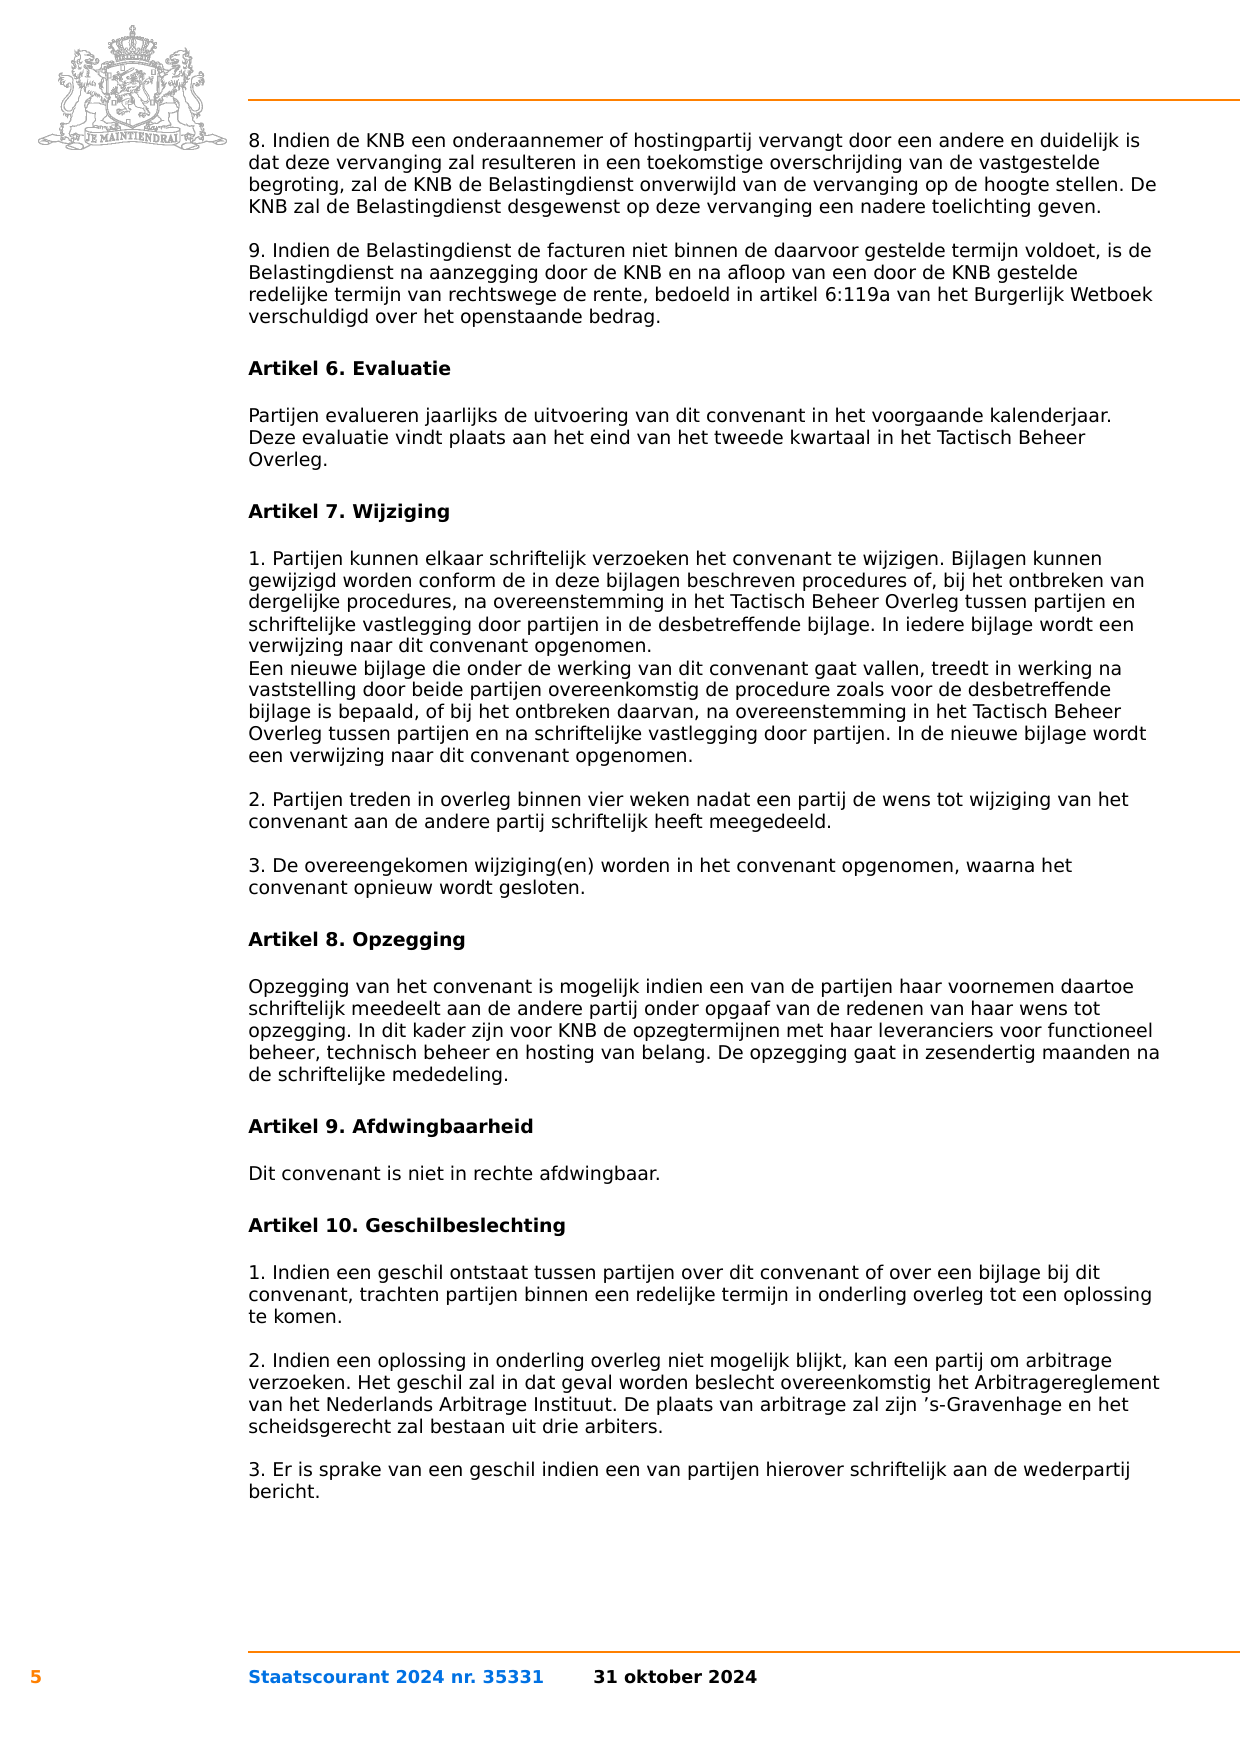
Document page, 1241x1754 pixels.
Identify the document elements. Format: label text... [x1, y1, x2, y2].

text Opzegging van het convenant is mogelijk indien een van de partijen haar voornemen daartoe schriftelijk meedeelt aan de andere partij onder opgaaf van de redenen van haar wens tot opzegging. In dit kader zijn voor KNB de opzegtermijnen met haar leveranciers voor functioneel beheer, technisch beheer en hosting van belang. De opzegging gaat in zesendertig maanden na de schriftelijke mededeling. [248, 976, 1163, 1086]
text 1. Partijen kunnen elkaar schriftelijk verzoeken het convenant te wijzigen. Bijlagen kunnen gewijzigd worden conform de in deze bijlagen beschreven procedures of, bij het ontbreken van dergelijke procedures, na overeenstemming in het Tactisch Beheer Overleg tussen partijen en schriftelijke vastlegging door partijen in de desbetreffende bijlage. In iedere bijlage wordt een verwijzing naar dit convenant opgenomen. [248, 547, 1163, 657]
text 3. De overeengekomen wijziging(en) worden in het convenant opgenomen, waarna het convenant opnieuw wordt gesloten. [248, 855, 1163, 899]
subtitle Artikel 6. Evaluatie [248, 358, 1163, 379]
subtitle Artikel 10. Geschilbeslechting [248, 1215, 1163, 1237]
text 3. Er is sprake van een geschil indien een van partijen hierover schriftelijk aan de wederpartij bericht. [248, 1459, 1163, 1503]
subtitle Artikel 7. Wijziging [248, 501, 1163, 522]
picture [38, 25, 227, 150]
text 9. Indien de Belastingdienst de facturen niet binnen de daarvoor gestelde termijn voldoet, is de Belastingdienst na aanzegging door de KNB en na afloop van een door de KNB gestelde redelijke termijn van rechtswege de rente, bedoeld in artikel 6:119a van het Burgerlijk Wetboek verschuldigd over het openstaande bedrag. [248, 240, 1163, 328]
text 2. Partijen treden in overleg binnen vier weken nadat een partij de wens tot wijziging van het convenant aan de andere partij schriftelijk heeft meegedeeld. [248, 789, 1163, 833]
subtitle Artikel 9. Afdwingbaarheid [248, 1116, 1163, 1138]
text 8. Indien de KNB een onderaannemer of hostingpartij vervangt door een andere en duidelijk is dat deze vervanging zal resulteren in een toekomstige overschrijding van de vastgestelde begroting, zal de KNB de Belastingdienst onverwijld van de vervanging op de hoogte stellen. De KNB zal de Belastingdienst desgewenst op deze vervanging een nadere toelichting geven. [248, 130, 1163, 218]
text Dit convenant is niet in rechte afdwingbaar. [248, 1163, 1163, 1185]
text 2. Indien een oplossing in onderling overleg niet mogelijk blijkt, kan een partij om arbitrage verzoeken. Het geschil zal in dat geval worden beslecht overeenkomstig het Arbitragereglement van het Nederlands Arbitrage Instituut. De plaats van arbitrage zal zijn ’s-Gravenhage en het scheidsgerecht zal bestaan uit drie arbiters. [248, 1349, 1163, 1437]
text Een nieuwe bijlage die onder de werking van dit convenant gaat vallen, treedt in werking na vaststelling door beide partijen overeenkomstig de procedure zoals voor de desbetreffende bijlage is bepaald, of bij het ontbreken daarvan, na overeenstemming in het Tactisch Beheer Overleg tussen partijen en na schriftelijke vastlegging door partijen. In de nieuwe bijlage wordt een verwijzing naar dit convenant opgenomen. [248, 657, 1163, 767]
text Partijen evalueren jaarlijks de uitvoering van dit convenant in het voorgaande kalenderjaar. Deze evaluatie vindt plaats aan het eind van het tweede kwartaal in het Tactisch Beheer Overleg. [248, 404, 1163, 471]
subtitle Artikel 8. Opzegging [248, 929, 1163, 951]
text 1. Indien een geschil ontstaat tussen partijen over dit convenant of over een bijlage bij dit convenant, trachten partijen binnen een redelijke termijn in onderling overleg tot een oplossing te komen. [248, 1262, 1163, 1328]
